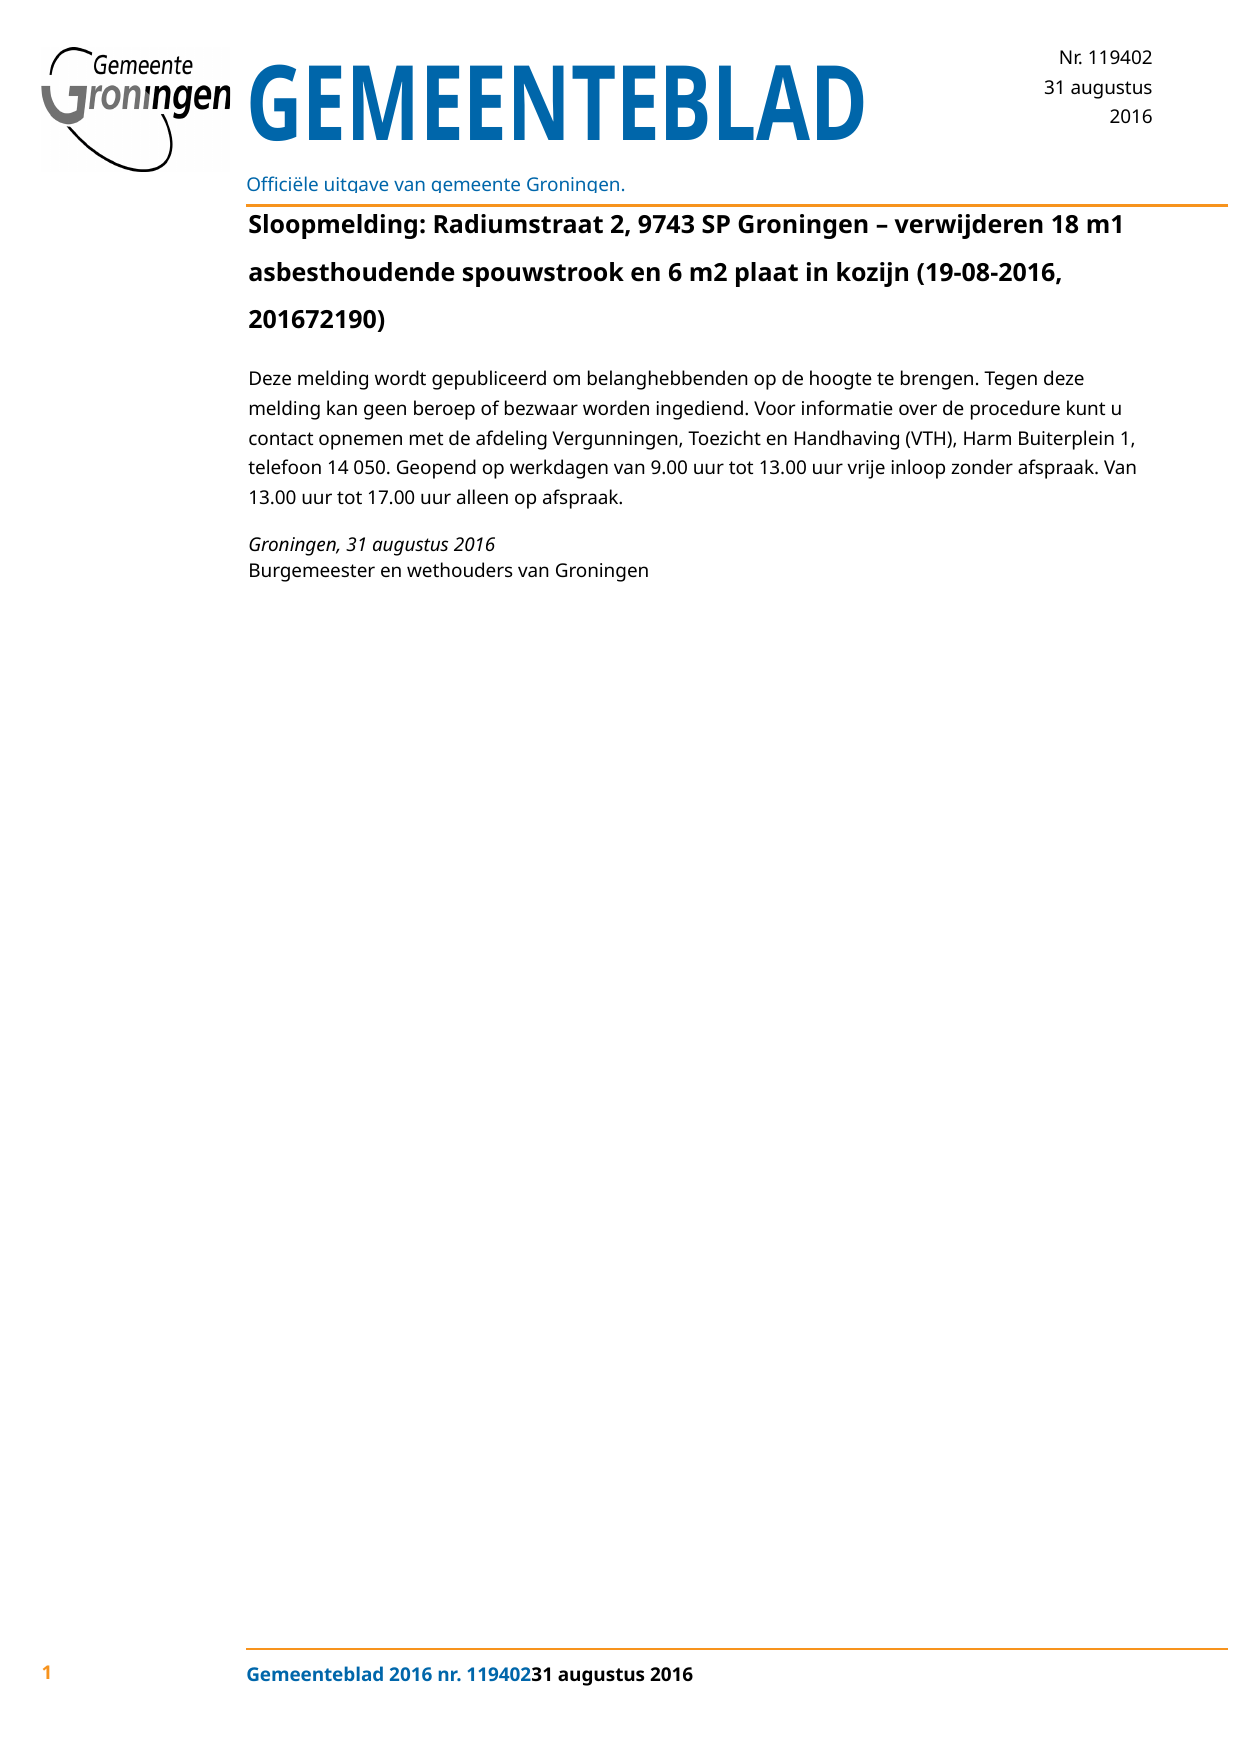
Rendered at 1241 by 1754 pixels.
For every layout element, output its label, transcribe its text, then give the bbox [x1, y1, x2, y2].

text Burgemeester en wethouders van Groningen [248, 557, 1152, 583]
text Sloopmelding: Radiumstraat 2, 9743 SP Groningen – verwijderen 18 m1 asbesthoudende spouwstrook en 6 m2 plaat in kozijn (19-08-2016, 201672190) [248, 207, 1152, 336]
text Deze melding wordt gepubliceerd om belanghebbenden op de hoogte te brengen. Tegen deze melding kan geen beroep of bezwaar worden ingediend. Voor informatie over de procedure kunt u contact opnemen met de afdeling Vergunningen, Toezicht en Handhaving (VTH), Harm Buiterplein 1, telefoon 14 050. Geopend op werkdagen van 9.00 uur tot 13.00 uur vrije inloop zonder afspraak. Van 13.00 uur tot 17.00 uur alleen op afspraak. [248, 366, 1152, 509]
text Groningen, 31 augustus 2016 [248, 532, 1152, 557]
picture [41, 47, 231, 172]
